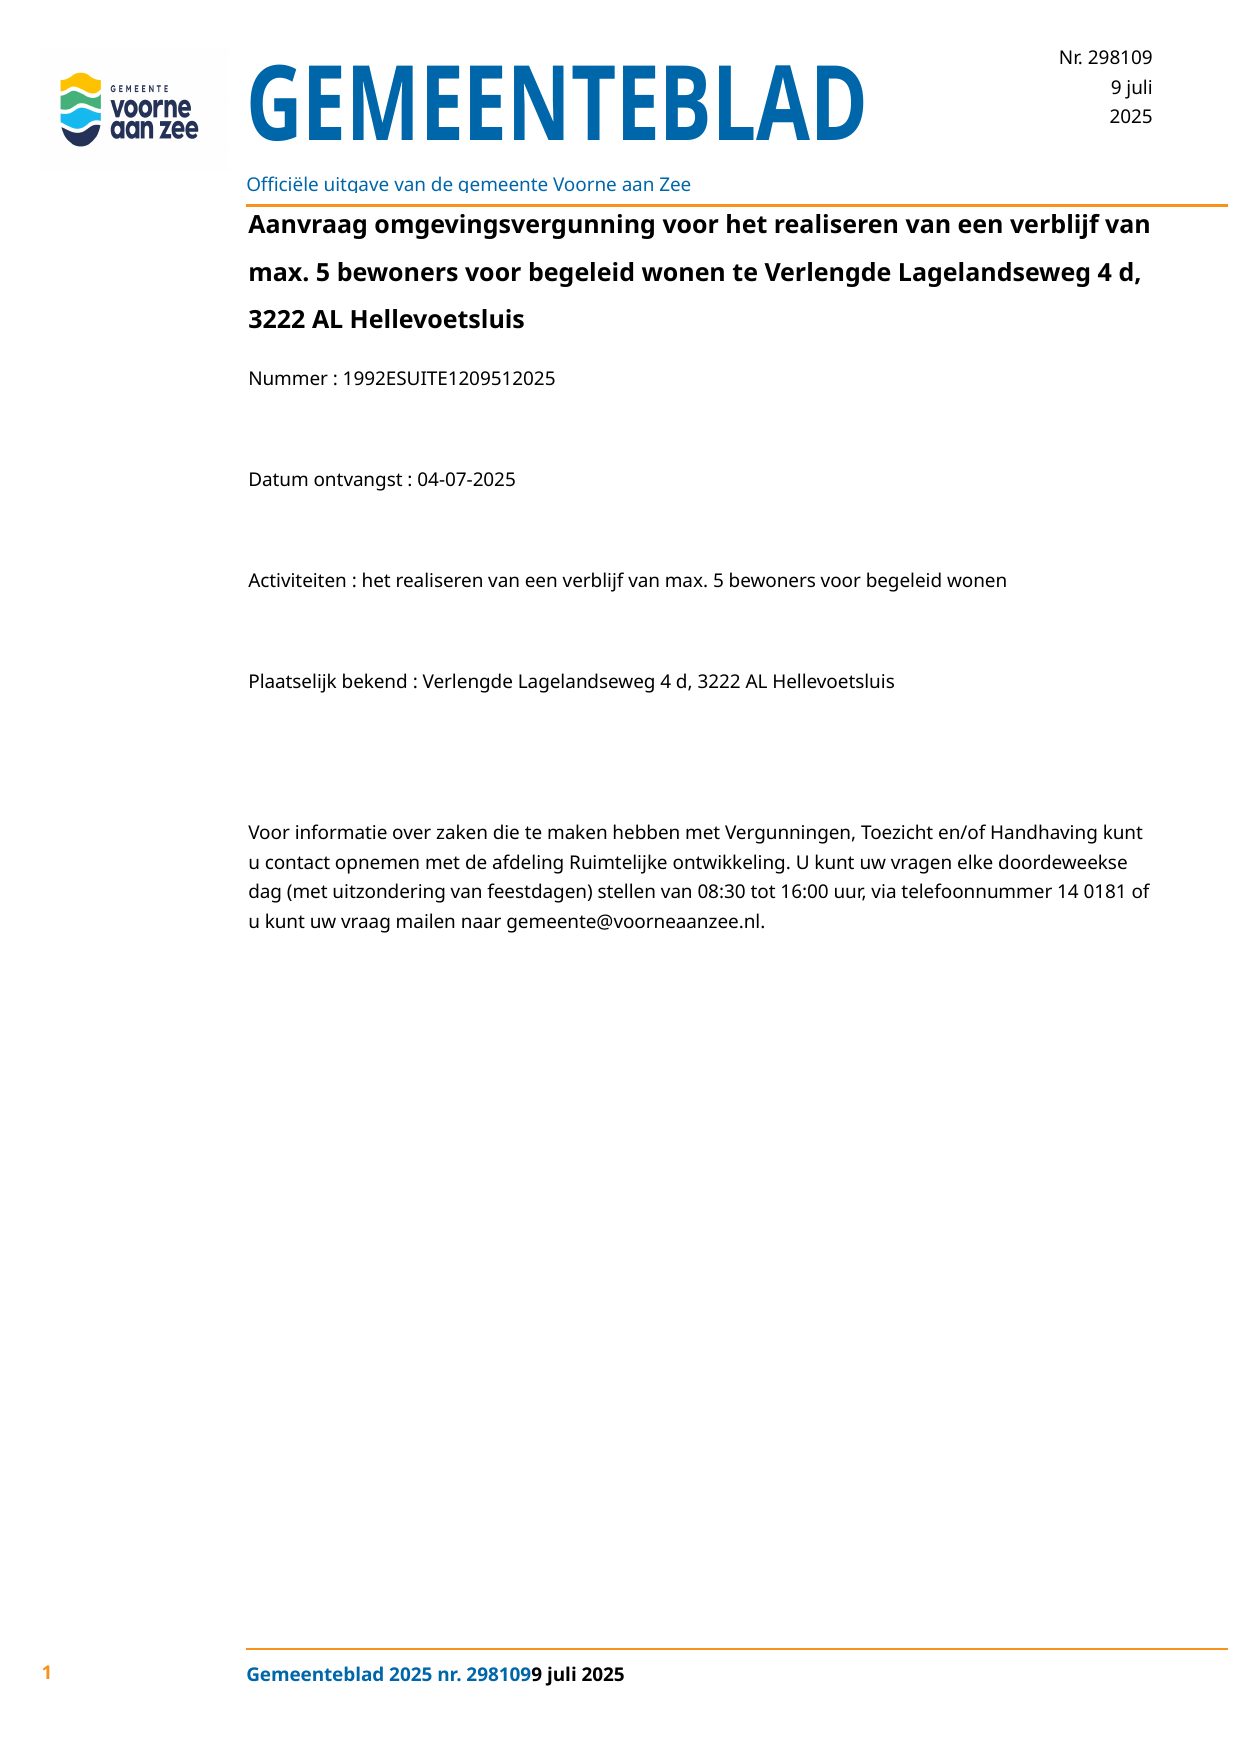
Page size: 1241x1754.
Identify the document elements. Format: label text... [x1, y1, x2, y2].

text Activiteiten : het realiseren van een verblijf van max. 5 bewoners voor begeleid wonen [248, 567, 1152, 593]
text Aanvraag omgevingsvergunning voor het realiseren van een verblijf van max. 5 bewoners voor begeleid wonen te Verlengde Lagelandseweg 4 d, 3222 AL Hellevoetsluis [248, 207, 1152, 336]
text Datum ontvangst : 04-07-2025 [248, 466, 1152, 492]
picture [41, 47, 231, 172]
text Voor informatie over zaken die te maken hebben met Vergunningen, Toezicht en/of Handhaving kunt u contact opnemen met de afdeling Ruimtelijke ontwikkeling. U kunt uw vragen elke doordeweekse dag (met uitzondering van feestdagen) stellen van 08:30 tot 16:00 uur, via telefoonnummer 14 0181 of u kunt uw vraag mailen naar gemeente@voorneaanzee.nl. [248, 819, 1152, 934]
text Plaatselijk bekend : Verlengde Lagelandseweg 4 d, 3222 AL Hellevoetsluis [248, 668, 1152, 694]
text Nummer : 1992ESUITE1209512025 [248, 366, 1152, 391]
